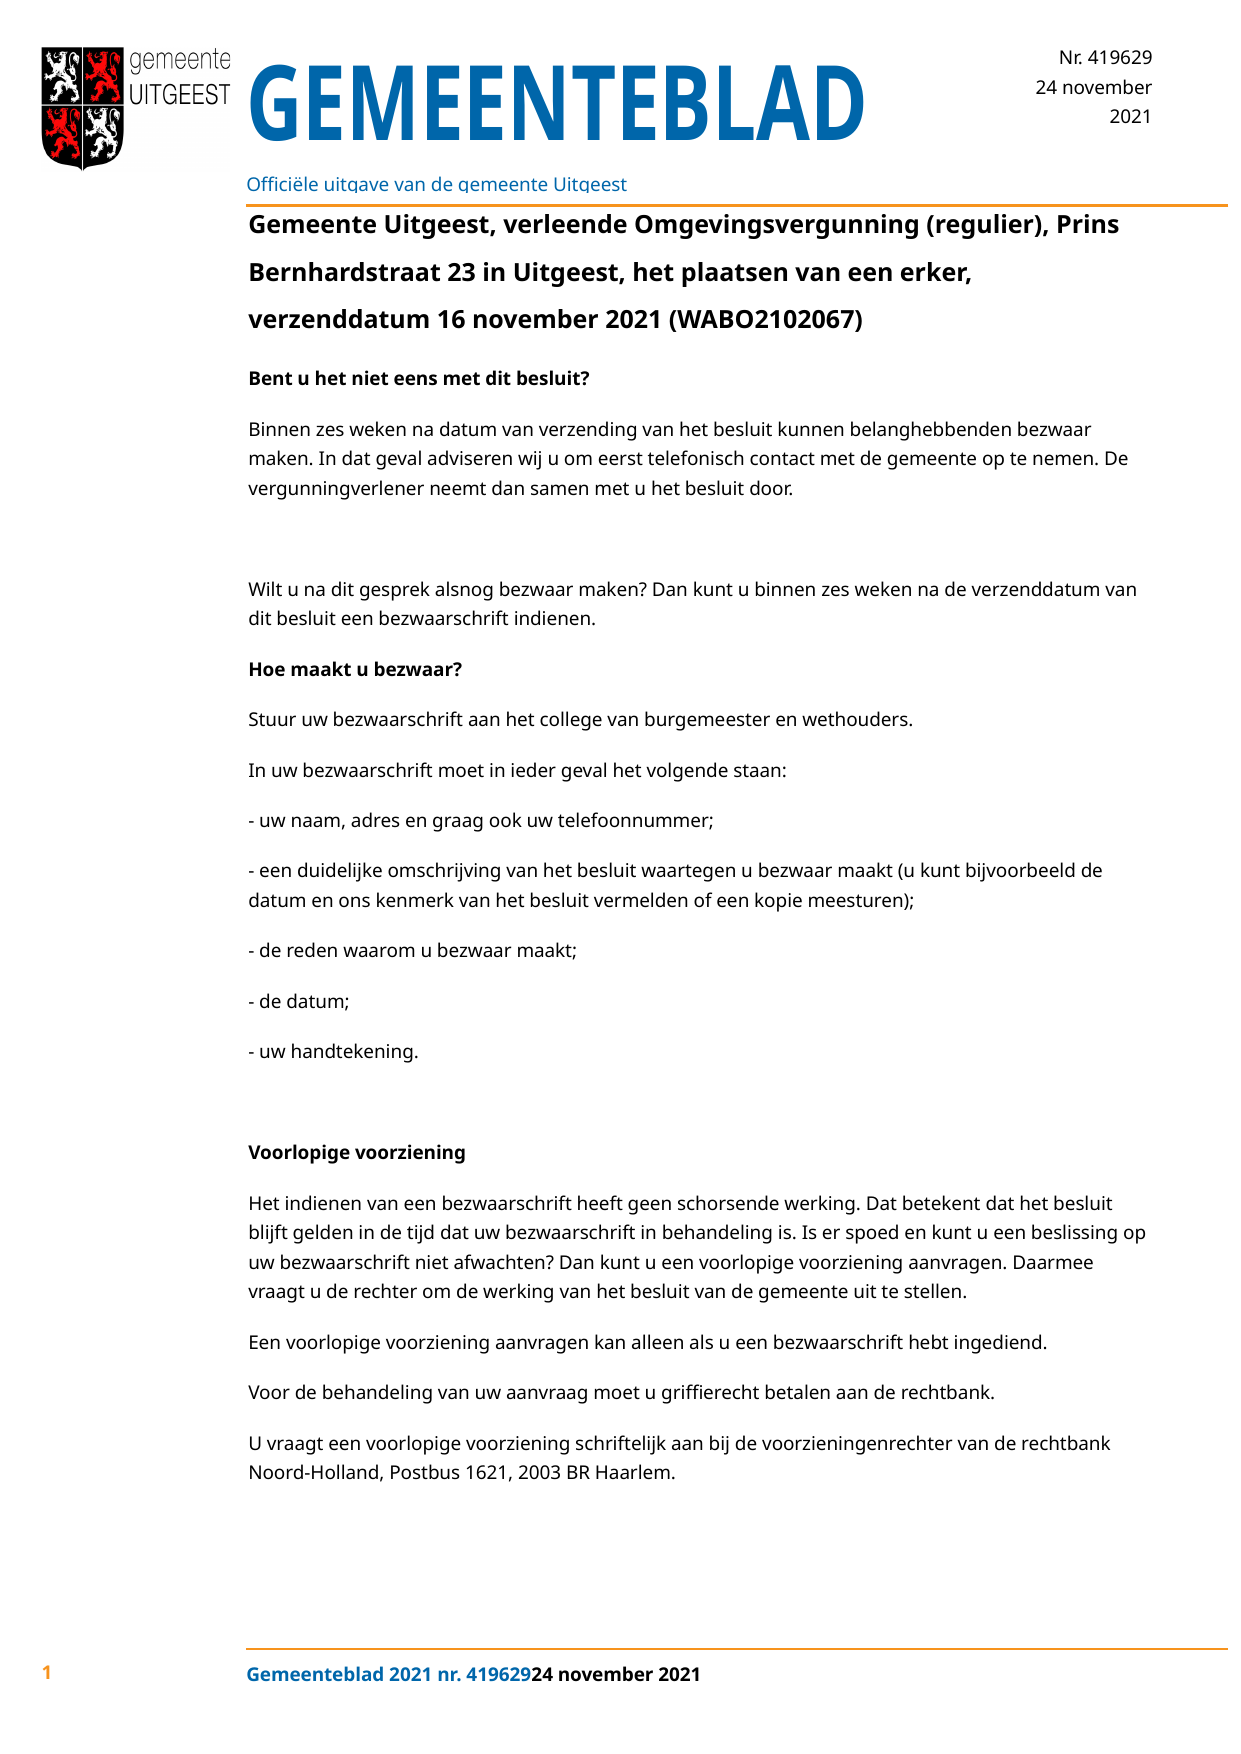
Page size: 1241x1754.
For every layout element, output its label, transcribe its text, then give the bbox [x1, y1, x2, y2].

text Bent u het niet eens met dit besluit? [248, 366, 1152, 391]
text Binnen zes weken na datum van verzending van het besluit kunnen belanghebbenden bezwaar maken. In dat geval adviseren wij u om eerst telefonisch contact met de gemeente op te nemen. De vergunningverlener neemt dan samen met u het besluit door. [248, 416, 1152, 501]
text Een voorlopige voorziening aanvragen kan alleen als u een bezwaarschrift hebt ingediend. [248, 1329, 1152, 1354]
text Gemeente Uitgeest, verleende Omgevingsvergunning (regulier), Prins Bernhardstraat 23 in Uitgeest, het plaatsen van een erker, verzenddatum 16 november 2021 (WABO2102067) [248, 207, 1152, 336]
text Het indienen van een bezwaarschrift heeft geen schorsende werking. Dat betekent dat het besluit blijft gelden in de tijd dat uw bezwaarschrift in behandeling is. Is er spoed en kunt u een beslissing op uw bezwaarschrift niet afwachten? Dan kunt u een voorlopige voorziening aanvragen. Daarmee vraagt u de rechter om de werking van het besluit van de gemeente uit te stellen. [248, 1190, 1152, 1304]
text - de reden waarom u bezwaar maakt; [248, 938, 1152, 963]
text Voorlopige voorziening [248, 1139, 1152, 1165]
picture [41, 47, 231, 172]
text - de datum; [248, 988, 1152, 1014]
text U vraagt een voorlopige voorziening schriftelijk aan bij de voorzieningenrechter van de rechtbank Noord-Holland, Postbus 1621, 2003 BR Haarlem. [248, 1430, 1152, 1485]
text - uw naam, adres en graag ook uw telefoonnummer; [248, 807, 1152, 833]
text - een duidelijke omschrijving van het besluit waartegen u bezwaar maakt (u kunt bijvoorbeeld de datum en ons kenmerk van het besluit vermelden of een kopie meesturen); [248, 858, 1152, 913]
text Wilt u na dit gesprek alsnog bezwaar maken? Dan kunt u binnen zes weken na de verzenddatum van dit besluit een bezwaarschrift indienen. [248, 576, 1152, 631]
text Voor de behandeling van uw aanvraag moet u griffierecht betalen aan de rechtbank. [248, 1379, 1152, 1405]
text In uw bezwaarschrift moet in ieder geval het volgende staan: [248, 757, 1152, 782]
text - uw handtekening. [248, 1038, 1152, 1064]
text Stuur uw bezwaarschrift aan het college van burgemeester en wethouders. [248, 706, 1152, 732]
text Hoe maakt u bezwaar? [248, 656, 1152, 682]
